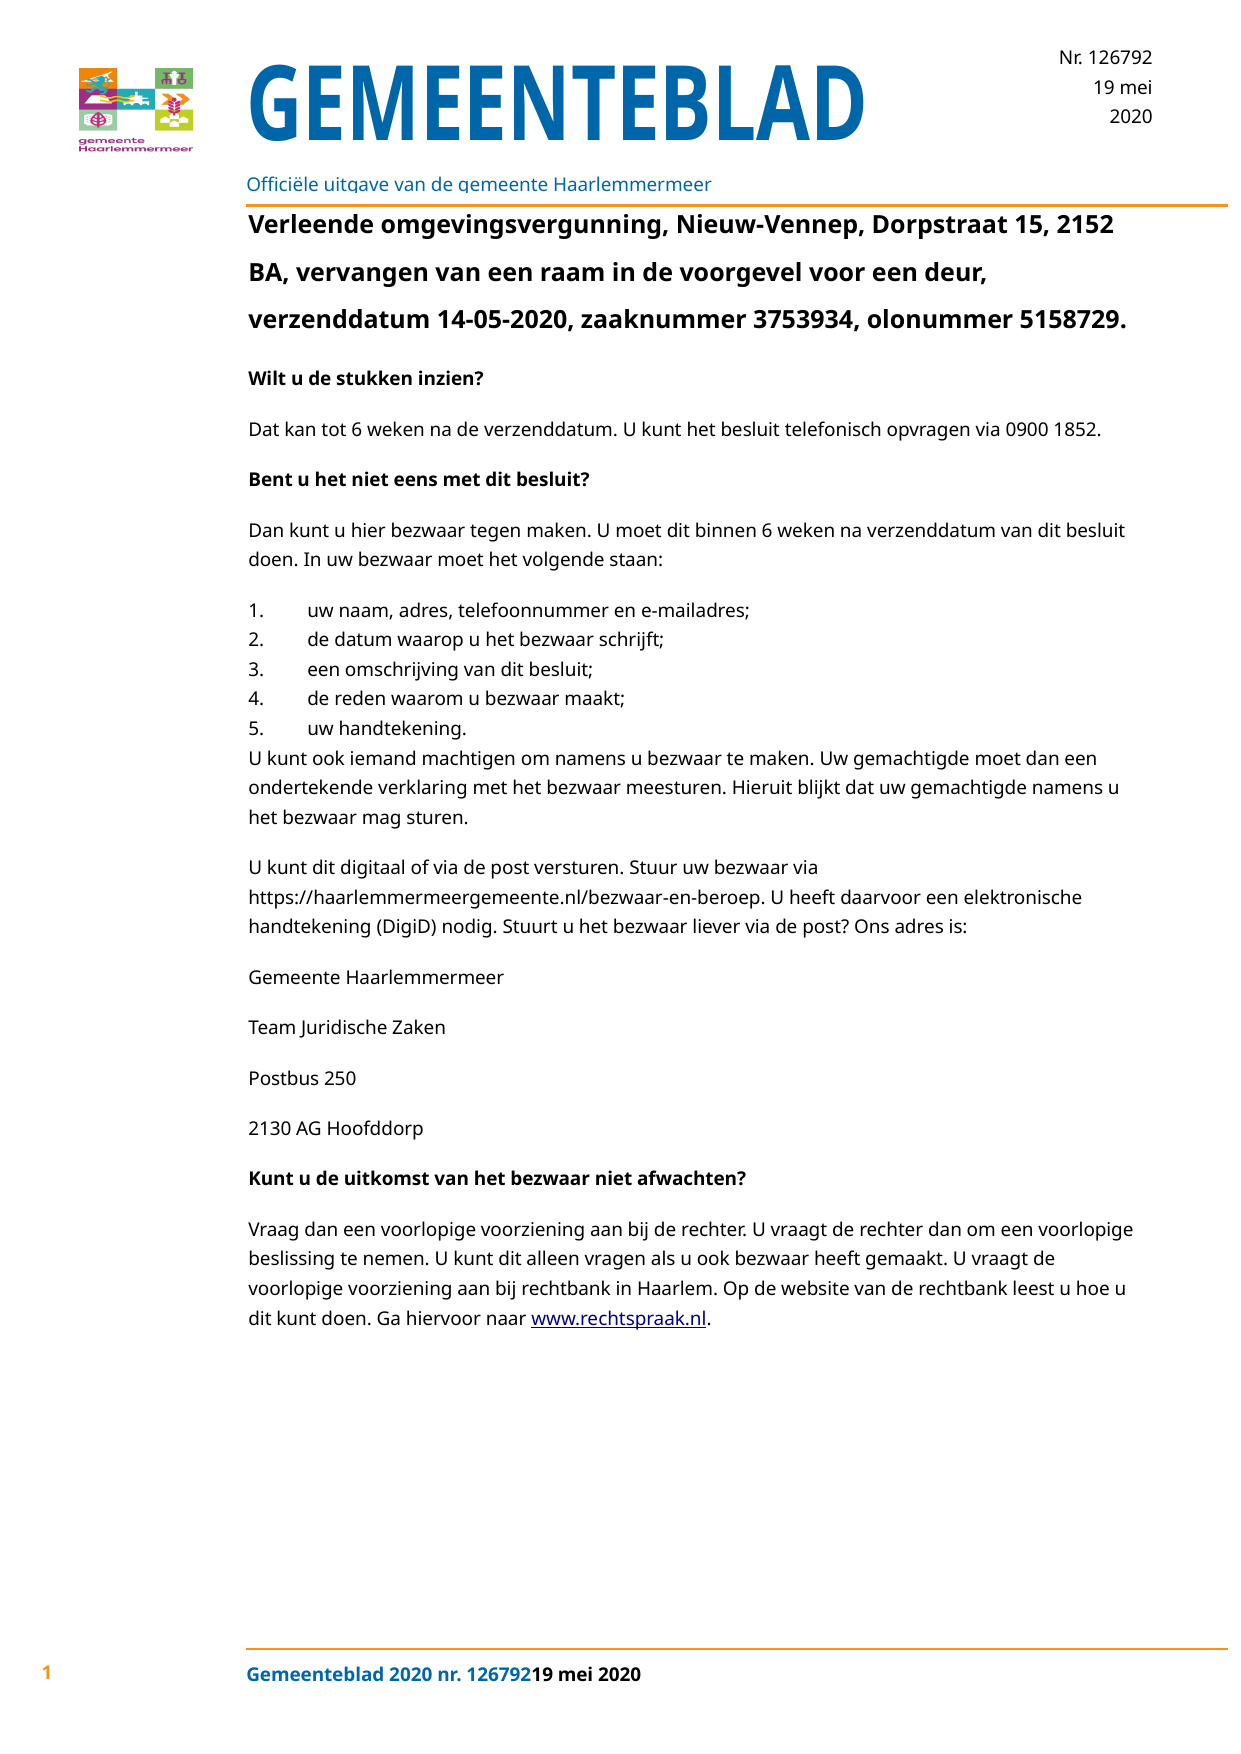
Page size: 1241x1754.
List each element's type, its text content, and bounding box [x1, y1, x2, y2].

text Kunt u de uitkomst van het bezwaar niet afwachten? [248, 1166, 1152, 1191]
list een omschrijving van dit besluit; [248, 656, 1152, 682]
text Gemeente Haarlemmermeer [248, 964, 1152, 989]
text Postbus 250 [248, 1065, 1152, 1090]
text Dat kan tot 6 weken na de verzenddatum. U kunt het besluit telefonisch opvragen via 0900 1852. [248, 416, 1152, 442]
list uw naam, adres, telefoonnummer en e-mailadres; [248, 597, 1152, 622]
text Team Juridische Zaken [248, 1014, 1152, 1040]
list de datum waarop u het bezwaar schrijft; [248, 626, 1152, 652]
text 2130 AG Hoofddorp [248, 1115, 1152, 1141]
text U kunt dit digitaal of via de post versturen. Stuur uw bezwaar via https://haarlemmermeergemeente.nl/bezwaar-en-beroep. U heeft daarvoor een elektronische handtekening (DigiD) nodig. Stuurt u het bezwaar liever via de post? Ons adres is: [248, 854, 1152, 939]
text U kunt ook iemand machtigen om namens u bezwaar te maken. Uw gemachtigde moet dan een ondertekende verklaring met het bezwaar meesturen. Hieruit blijkt dat uw gemachtigde namens u het bezwaar mag sturen. [248, 745, 1152, 829]
text Verleende omgevingsvergunning, Nieuw-Vennep, Dorpstraat 15, 2152 BA, vervangen van een raam in de voorgevel voor een deur, verzenddatum 14-05-2020, zaaknummer 3753934, olonummer 5158729. [248, 207, 1152, 336]
list de reden waarom u bezwaar maakt; [248, 686, 1152, 711]
picture [41, 47, 231, 172]
text Vraag dan een voorlopige voorziening aan bij de rechter. U vraagt de rechter dan om een voorlopige beslissing te nemen. U kunt dit alleen vragen als u ook bezwaar heeft gemaakt. U vraagt de voorlopige voorziening aan bij rechtbank in Haarlem. Op de website van de rechtbank leest u hoe u dit kunt doen. Ga hiervoor naar www.rechtspraak.nl. [248, 1216, 1152, 1330]
text Bent u het niet eens met dit besluit? [248, 466, 1152, 492]
list uw handtekening. [248, 715, 1152, 741]
text Dan kunt u hier bezwaar tegen maken. U moet dit binnen 6 weken na verzenddatum van dit besluit doen. In uw bezwaar moet het volgende staan: [248, 517, 1152, 572]
text Wilt u de stukken inzien? [248, 366, 1152, 391]
